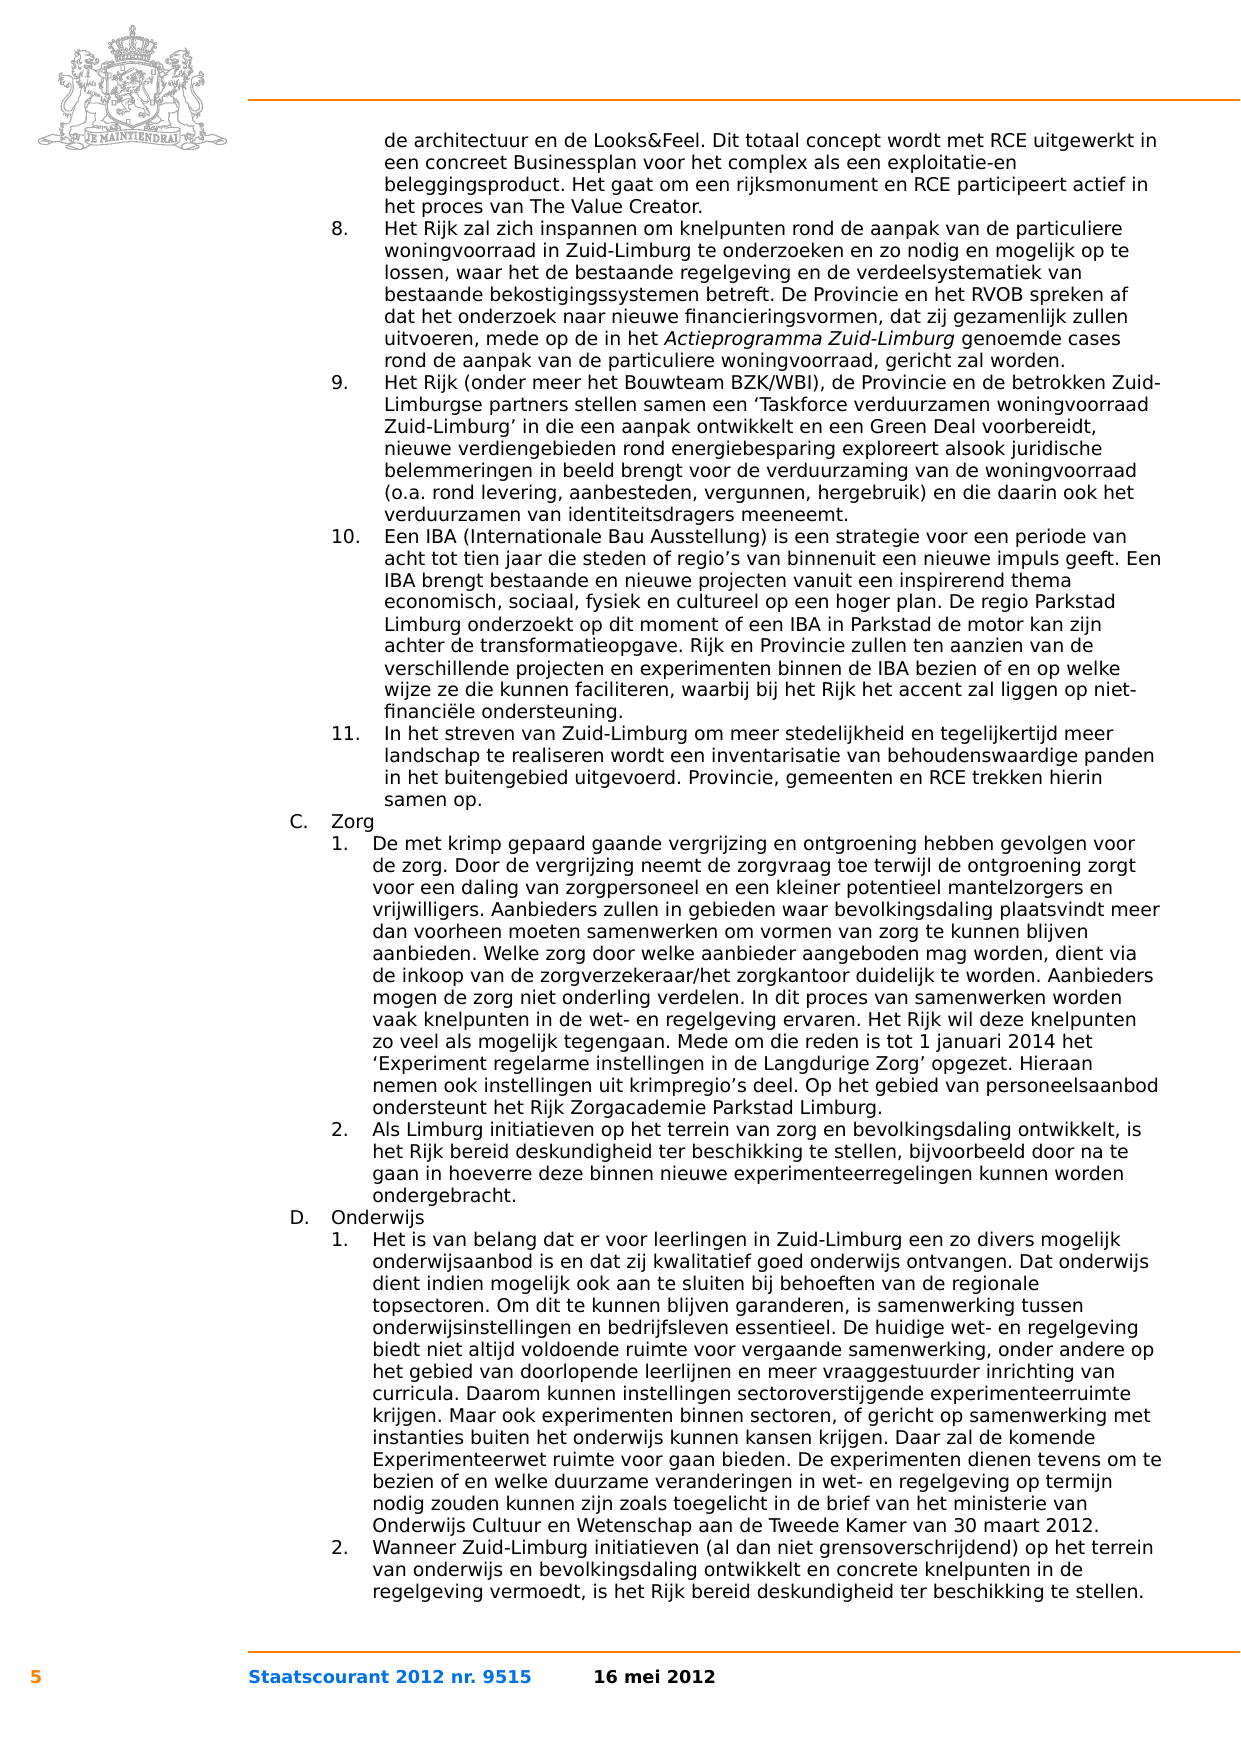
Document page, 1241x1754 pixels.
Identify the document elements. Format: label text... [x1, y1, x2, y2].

text 2. Als Limburg initiatieven op het terrein van zorg en bevolkingsdaling ontwikkelt, is het Rijk bereid deskundigheid ter beschikking te stellen, bijvoorbeeld door na te gaan in hoeverre deze binnen nieuwe experimenteerregelingen kunnen worden ondergebracht. [331, 1119, 1163, 1207]
text 11. In het streven van Zuid-Limburg om meer stedelijkheid en tegelijkertijd meer landschap te realiseren wordt een inventarisatie van behoudenswaardige panden in het buitengebied uitgevoerd. Provincie, gemeenten en RCE trekken hierin samen op. [331, 723, 1163, 811]
text 9. Het Rijk (onder meer het Bouwteam BZK/WBI), de Provincie en de betrokken Zuid-Limburgse partners stellen samen een ‘Taskforce verduurzamen woningvoorraad Zuid-Limburg’ in die een aanpak ontwikkelt en een Green Deal voorbereidt, nieuwe verdiengebieden rond energiebesparing exploreert alsook juridische belemmeringen in beeld brengt voor de verduurzaming van de woningvoorraad (o.a. rond levering, aanbesteden, vergunnen, hergebruik) en die daarin ook het verduurzamen van identiteitsdragers meeneemt. [331, 372, 1163, 526]
text 2. Wanneer Zuid-Limburg initiatieven (al dan niet grensoverschrijdend) op het terrein van onderwijs en bevolkingsdaling ontwikkelt en concrete knelpunten in de regelgeving vermoedt, is het Rijk bereid deskundigheid ter beschikking te stellen. [331, 1537, 1163, 1602]
text 8. Het Rijk zal zich inspannen om knelpunten rond de aanpak van de particuliere woningvoorraad in Zuid-Limburg te onderzoeken en zo nodig en mogelijk op te lossen, waar het de bestaande regelgeving en de verdeelsystematiek van bestaande bekostigingssystemen betreft. De Provincie en het RVOB spreken af dat het onderzoek naar nieuwe financieringsvormen, dat zij gezamenlijk zullen uitvoeren, mede op de in het Actieprogramma Zuid-Limburg genoemde cases rond de aanpak van de particuliere woningvoorraad, gericht zal worden. [331, 218, 1163, 372]
text C. Zorg [289, 811, 1163, 833]
text 1. De met krimp gepaard gaande vergrijzing en ontgroening hebben gevolgen voor de zorg. Door de vergrijzing neemt de zorgvraag toe terwijl de ontgroening zorgt voor een daling van zorgpersoneel en een kleiner potentieel mantelzorgers en vrijwilligers. Aanbieders zullen in gebieden waar bevolkingsdaling plaatsvindt meer dan voorheen moeten samenwerken om vormen van zorg te kunnen blijven aanbieden. Welke zorg door welke aanbieder aangeboden mag worden, dient via de inkoop van de zorgverzekeraar/het zorgkantoor duidelijk te worden. Aanbieders mogen de zorg niet onderling verdelen. In dit proces van samenwerken worden vaak knelpunten in de wet- en regelgeving ervaren. Het Rijk wil deze knelpunten zo veel als mogelijk tegengaan. Mede om die reden is tot 1 januari 2014 het ‘Experiment regelarme instellingen in de Langdurige Zorg’ opgezet. Hieraan nemen ook instellingen uit krimpregio’s deel. Op het gebied van personeelsaanbod ondersteunt het Rijk Zorgacademie Parkstad Limburg. [331, 833, 1163, 1119]
text 1. Het is van belang dat er voor leerlingen in Zuid-Limburg een zo divers mogelijk onderwijsaanbod is en dat zij kwalitatief goed onderwijs ontvangen. Dat onderwijs dient indien mogelijk ook aan te sluiten bij behoeften van de regionale topsectoren. Om dit te kunnen blijven garanderen, is samenwerking tussen onderwijsinstellingen en bedrijfsleven essentieel. De huidige wet- en regelgeving biedt niet altijd voldoende ruimte voor vergaande samenwerking, onder andere op het gebied van doorlopende leerlijnen en meer vraaggestuurder inrichting van curricula. Daarom kunnen instellingen sectoroverstijgende experimenteerruimte krijgen. Maar ook experimenten binnen sectoren, of gericht op samenwerking met instanties buiten het onderwijs kunnen kansen krijgen. Daar zal de komende Experimenteerwet ruimte voor gaan bieden. De experimenten dienen tevens om te bezien of en welke duurzame veranderingen in wet- en regelgeving op termijn nodig zouden kunnen zijn zoals toegelicht in de brief van het ministerie van Onderwijs Cultuur en Wetenschap aan de Tweede Kamer van 30 maart 2012. [331, 1229, 1163, 1537]
text de architectuur en de Looks&Feel. Dit totaal concept wordt met RCE uitgewerkt in een concreet Businessplan voor het complex als een exploitatie-en beleggingsproduct. Het gaat om een rijksmonument en RCE participeert actief in het proces van The Value Creator. [331, 130, 1163, 218]
text D. Onderwijs [289, 1207, 1163, 1229]
text 10. Een IBA (Internationale Bau Ausstellung) is een strategie voor een periode van acht tot tien jaar die steden of regio’s van binnenuit een nieuwe impuls geeft. Een IBA brengt bestaande en nieuwe projecten vanuit een inspirerend thema economisch, sociaal, fysiek en cultureel op een hoger plan. De regio Parkstad Limburg onderzoekt op dit moment of een IBA in Parkstad de motor kan zijn achter de transformatieopgave. Rijk en Provincie zullen ten aanzien van de verschillende projecten en experimenten binnen de IBA bezien of en op welke wijze ze die kunnen faciliteren, waarbij bij het Rijk het accent zal liggen op niet-financiële ondersteuning. [331, 526, 1163, 723]
picture [38, 25, 227, 150]
